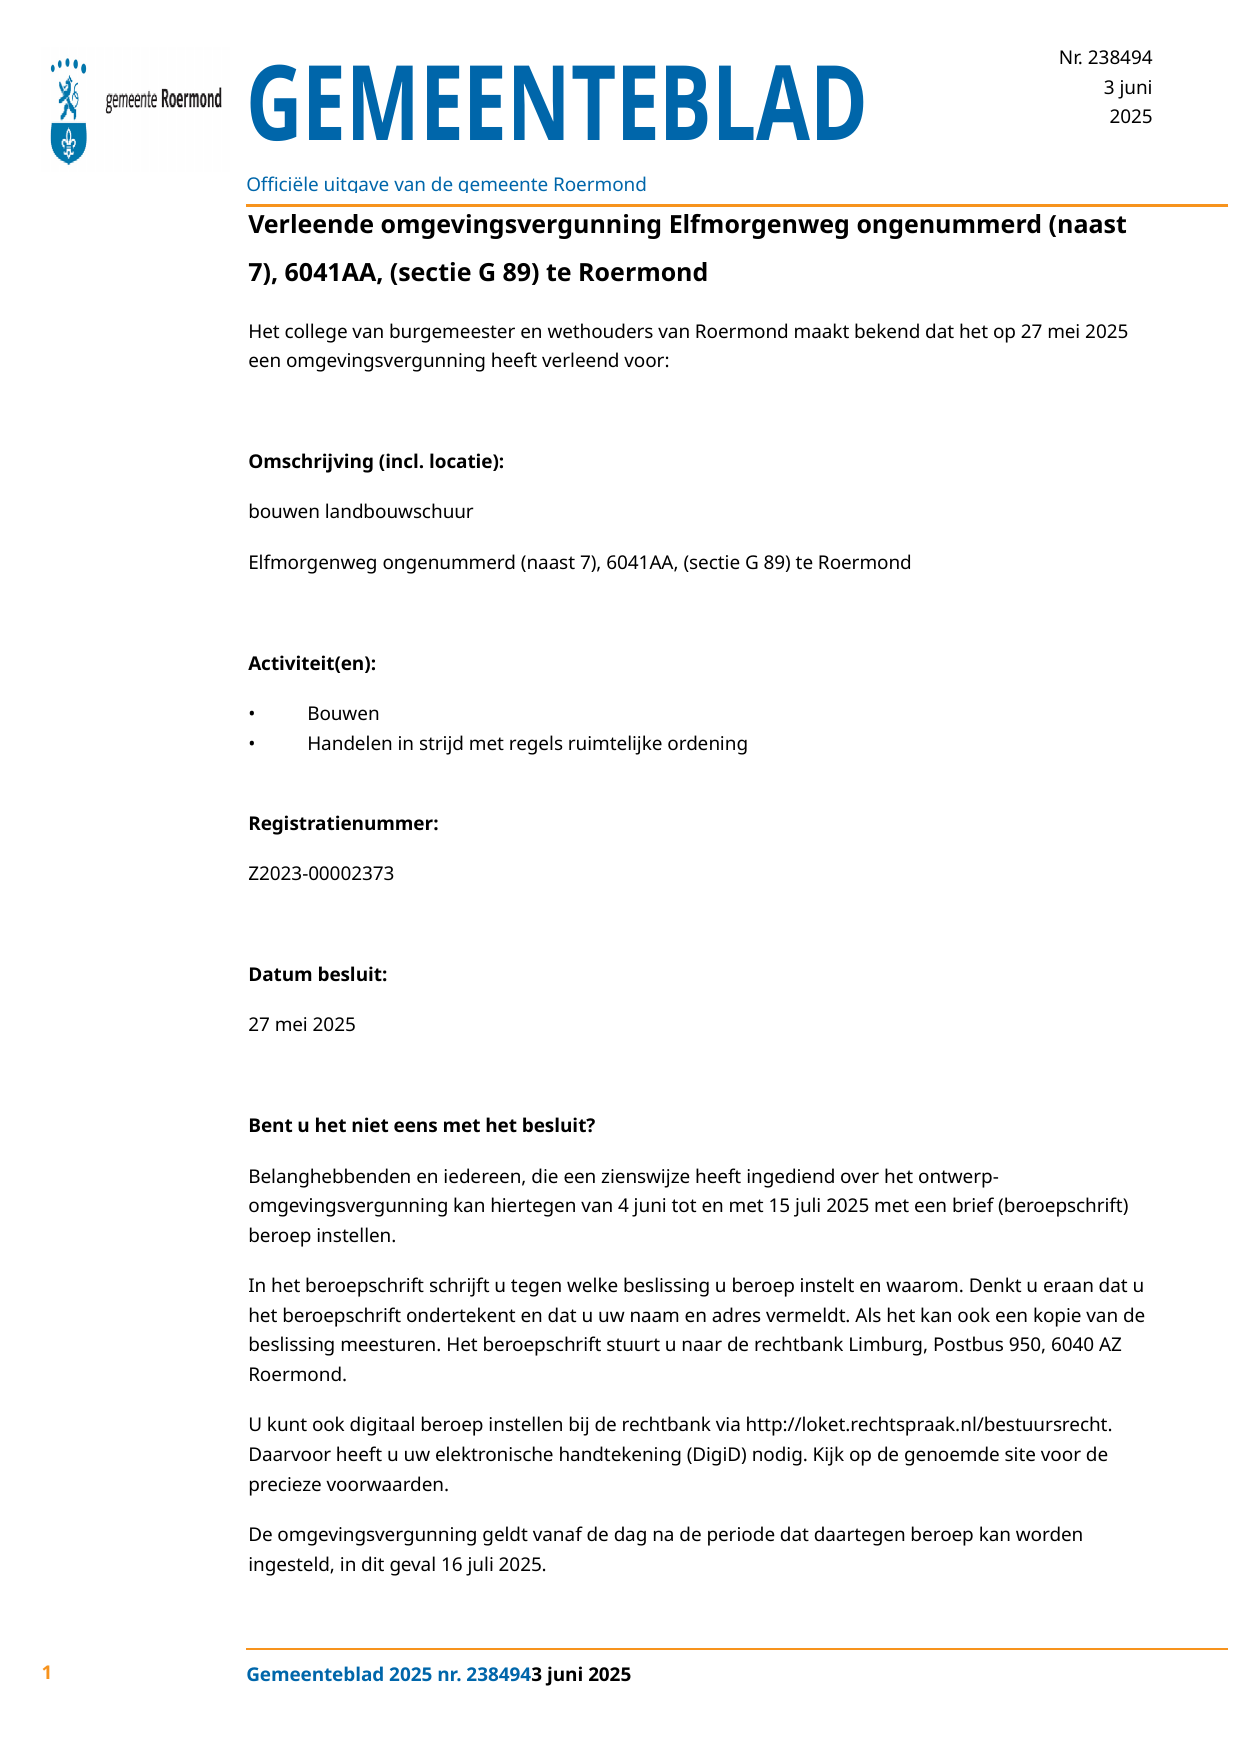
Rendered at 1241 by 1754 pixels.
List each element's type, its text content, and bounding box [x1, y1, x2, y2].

text In het beroepschrift schrijft u tegen welke beslissing u beroep instelt en waarom. Denkt u eraan dat u het beroepschrift ondertekent en dat u uw naam en adres vermeldt. Als het kan ook een kopie van de beslissing meesturen. Het beroepschrift stuurt u naar de rechtbank Limburg, Postbus 950, 6040 AZ Roermond. [248, 1272, 1152, 1387]
text Verleende omgevingsvergunning Elfmorgenweg ongenummerd (naast 7), 6041AA, (sectie G 89) te Roermond [248, 207, 1152, 288]
text Registratienummer: [248, 810, 1152, 836]
text Activiteit(en): [248, 650, 1152, 676]
picture [41, 47, 231, 172]
text Elfmorgenweg ongenummerd (naast 7), 6041AA, (sectie G 89) te Roermond [248, 549, 1152, 575]
text Belanghebbenden en iedereen, die een zienswijze heeft ingediend over het ontwerp-omgevingsvergunning kan hiertegen van 4 juni tot en met 15 juli 2025 met een brief (beroepschrift) beroep instellen. [248, 1163, 1152, 1248]
text bouwen landbouwschuur [248, 499, 1152, 524]
list Handelen in strijd met regels ruimtelijke ordening [248, 730, 1152, 756]
text Het college van burgemeester en wethouders van Roermond maakt bekend dat het op 27 mei 2025 een omgevingsvergunning heeft verleend voor: [248, 318, 1152, 373]
text De omgevingsvergunning geldt vanaf de dag na de periode dat daartegen beroep kan worden ingesteld, in dit geval 16 juli 2025. [248, 1521, 1152, 1577]
list Bouwen [248, 700, 1152, 726]
text U kunt ook digitaal beroep instellen bij de rechtbank via http://loket.rechtspraak.nl/bestuursrecht. Daarvoor heeft u uw elektronische handtekening (DigiD) nodig. Kijk op de genoemde site voor de precieze voorwaarden. [248, 1412, 1152, 1497]
text Datum besluit: [248, 961, 1152, 987]
text Bent u het niet eens met het besluit? [248, 1112, 1152, 1138]
text Omschrijving (incl. locatie): [248, 448, 1152, 474]
text Z2023-00002373 [248, 860, 1152, 886]
text 27 mei 2025 [248, 1012, 1152, 1037]
